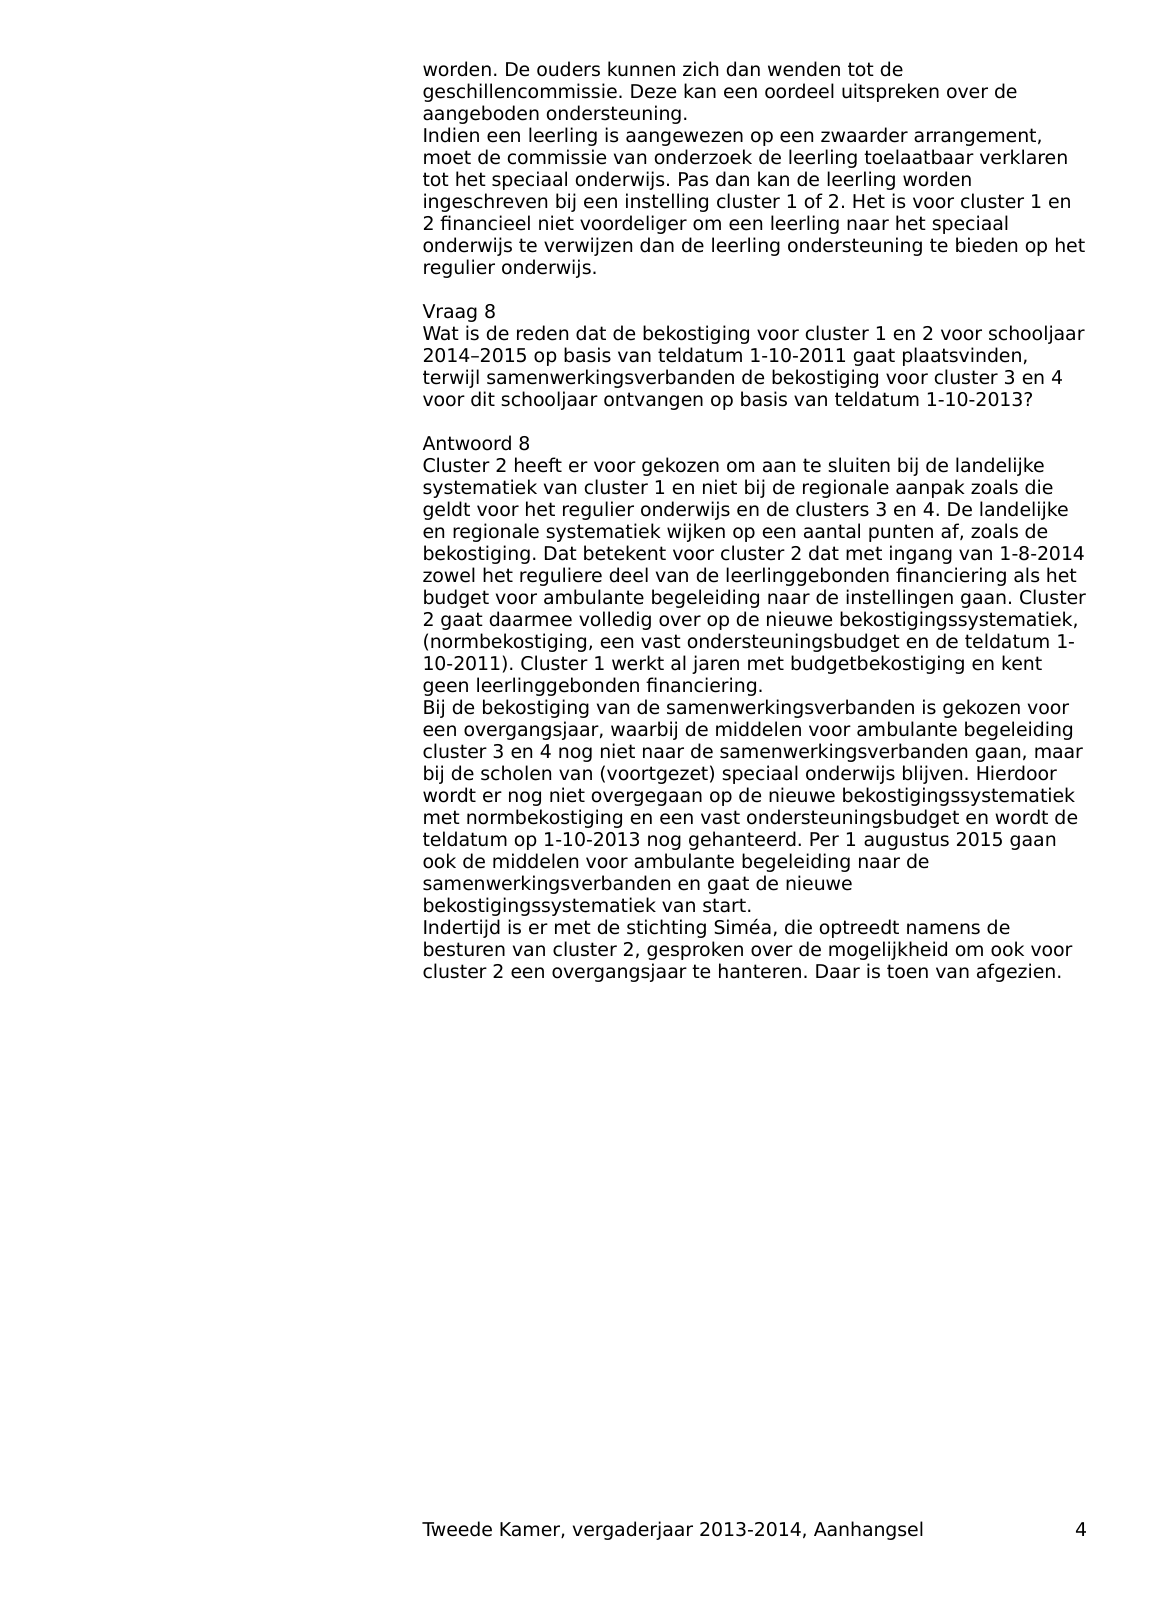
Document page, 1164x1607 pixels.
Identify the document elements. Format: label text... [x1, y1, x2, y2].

text worden. De ouders kunnen zich dan wenden tot de geschillencommissie. Deze kan een oordeel uitspreken over de aangeboden ondersteuning. [422, 59, 1087, 125]
text Vraag 8 [422, 301, 1087, 323]
text Indertijd is er met de stichting Siméa, die optreedt namens de besturen van cluster 2, gesproken over de mogelijkheid om ook voor cluster 2 een overgangsjaar te hanteren. Daar is toen van afgezien. [422, 917, 1087, 983]
text Antwoord 8 [422, 433, 1087, 455]
text Wat is de reden dat de bekostiging voor cluster 1 en 2 voor schooljaar 2014–2015 op basis van teldatum 1-10-2011 gaat plaatsvinden, terwijl samenwerkingsverbanden de bekostiging voor cluster 3 en 4 voor dit schooljaar ontvangen op basis van teldatum 1-10-2013? [422, 323, 1087, 411]
text Indien een leerling is aangewezen op een zwaarder arrangement, moet de commissie van onderzoek de leerling toelaatbaar verklaren tot het speciaal onderwijs. Pas dan kan de leerling worden ingeschreven bij een instelling cluster 1 of 2. Het is voor cluster 1 en 2 financieel niet voordeliger om een leerling naar het speciaal onderwijs te verwijzen dan de leerling ondersteuning te bieden op het regulier onderwijs. [422, 125, 1087, 279]
text Bij de bekostiging van de samenwerkingsverbanden is gekozen voor een overgangsjaar, waarbij de middelen voor ambulante begeleiding cluster 3 en 4 nog niet naar de samenwerkingsverbanden gaan, maar bij de scholen van (voortgezet) speciaal onderwijs blijven. Hierdoor wordt er nog niet overgegaan op de nieuwe bekostigingssystematiek met normbekostiging en een vast ondersteuningsbudget en wordt de teldatum op 1-10-2013 nog gehanteerd. Per 1 augustus 2015 gaan ook de middelen voor ambulante begeleiding naar de samenwerkingsverbanden en gaat de nieuwe bekostigingssystematiek van start. [422, 697, 1087, 917]
text Cluster 2 heeft er voor gekozen om aan te sluiten bij de landelijke systematiek van cluster 1 en niet bij de regionale aanpak zoals die geldt voor het regulier onderwijs en de clusters 3 en 4. De landelijke en regionale systematiek wijken op een aantal punten af, zoals de bekostiging. Dat betekent voor cluster 2 dat met ingang van 1-8-2014 zowel het reguliere deel van de leerlinggebonden financiering als het budget voor ambulante begeleiding naar de instellingen gaan. Cluster 2 gaat daarmee volledig over op de nieuwe bekostigingssystematiek, (normbekostiging, een vast ondersteuningsbudget en de teldatum 1-10-2011). Cluster 1 werkt al jaren met budgetbekostiging en kent geen leerlinggebonden financiering. [422, 455, 1087, 697]
